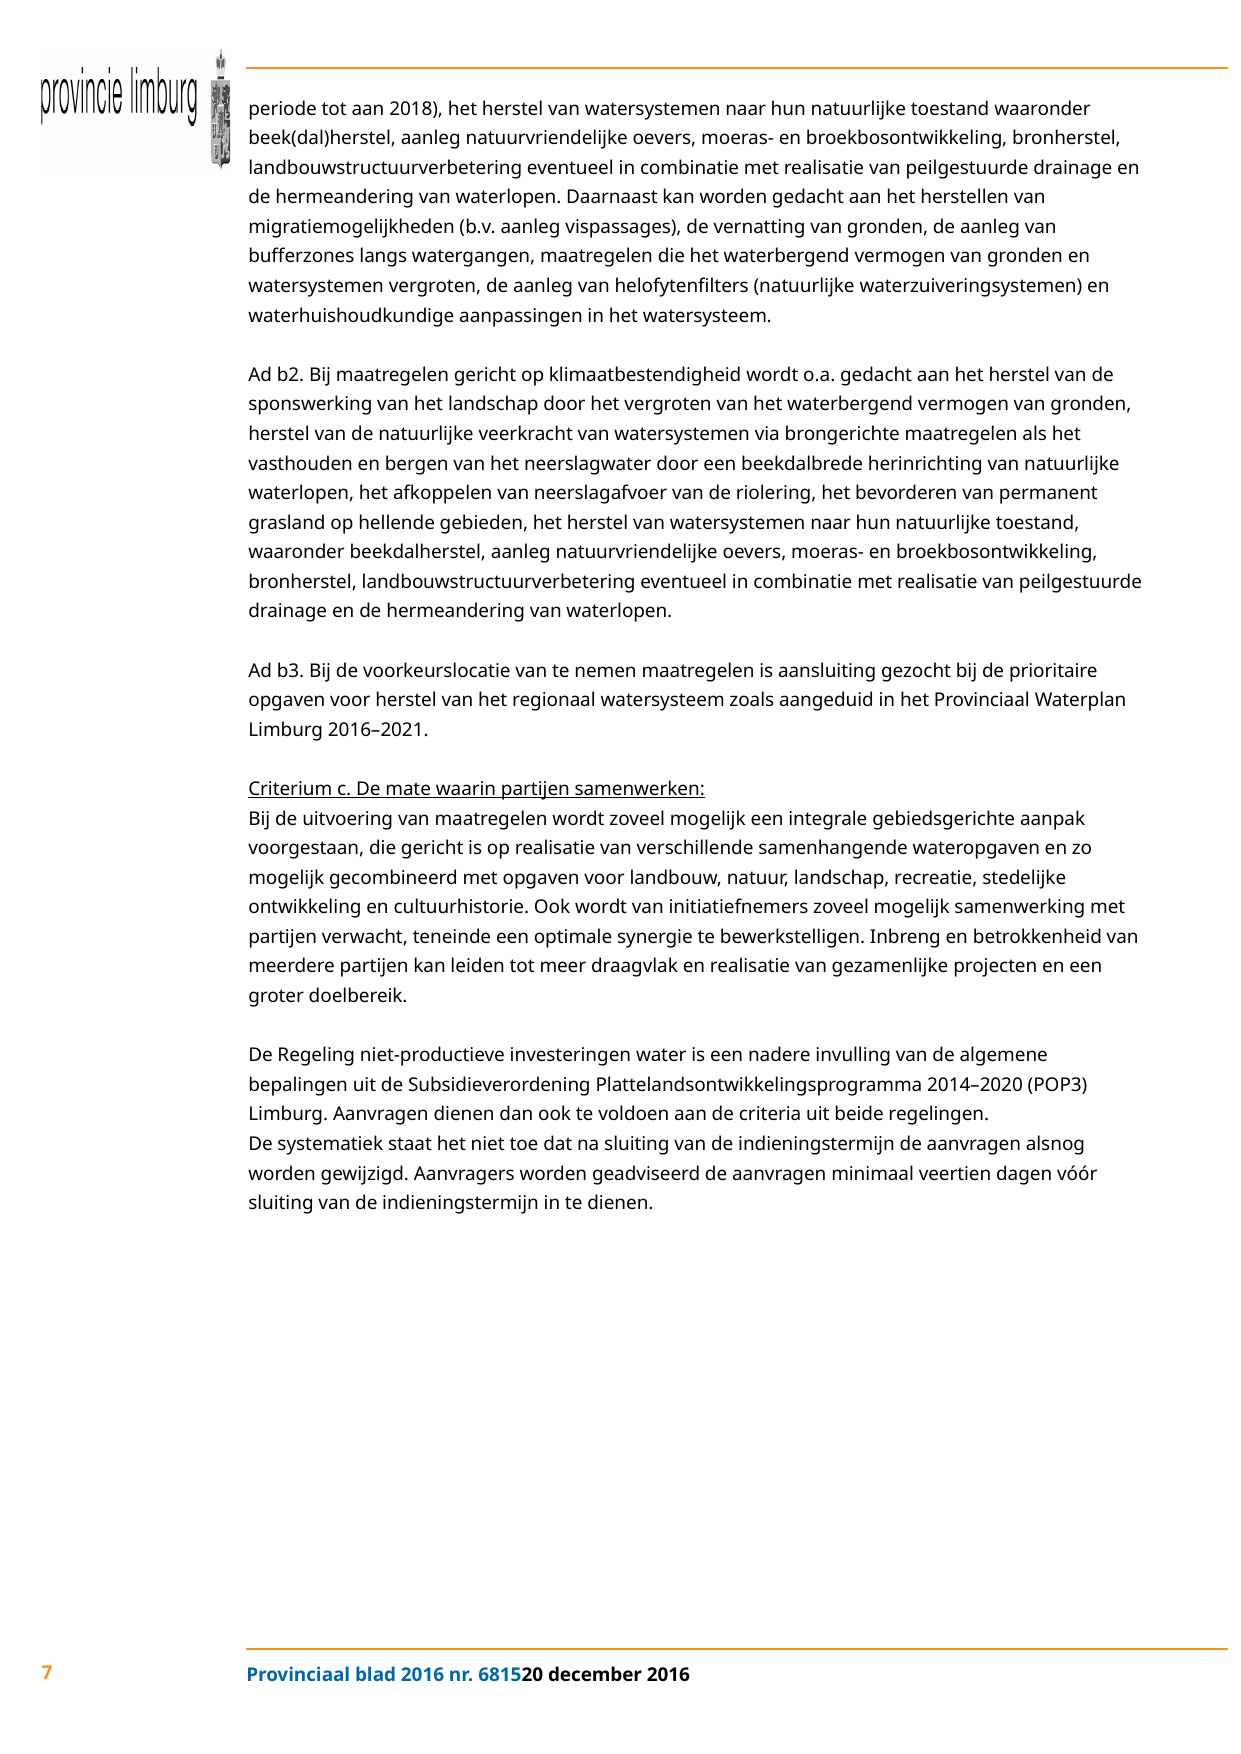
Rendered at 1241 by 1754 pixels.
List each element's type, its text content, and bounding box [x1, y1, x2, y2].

text Ad b3. Bij de voorkeurslocatie van te nemen maatregelen is aansluiting gezocht bij de prioritaire opgaven voor herstel van het regionaal watersysteem zoals aangeduid in het Provinciaal Waterplan Limburg 2016–2021. [248, 657, 1152, 742]
text periode tot aan 2018), het herstel van watersystemen naar hun natuurlijke toestand waaronder beek(dal)herstel, aanleg natuurvriendelijke oevers, moeras- en broekbosontwikkeling, bronherstel, landbouwstructuurverbetering eventueel in combinatie met realisatie van peilgestuurde drainage en de hermeandering van waterlopen. Daarnaast kan worden gedacht aan het herstellen van migratiemogelijkheden (b.v. aanleg vispassages), de vernatting van gronden, de aanleg van bufferzones langs watergangen, maatregelen die het waterbergend vermogen van gronden en watersystemen vergroten, de aanleg van helofytenfilters (natuurlijke waterzuiveringsystemen) en waterhuishoudkundige aanpassingen in het watersysteem. [248, 95, 1152, 328]
text Criterium c. De mate waarin partijen samenwerken: [248, 775, 1152, 801]
text Bij de uitvoering van maatregelen wordt zoveel mogelijk een integrale gebiedsgerichte aanpak voorgestaan, die gericht is op realisatie van verschillende samenhangende wateropgaven en zo mogelijk gecombineerd met opgaven voor landbouw, natuur, landschap, recreatie, stedelijke ontwikkeling en cultuurhistorie. Ook wordt van initiatiefnemers zoveel mogelijk samenwerking met partijen verwacht, teneinde een optimale synergie te bewerkstelligen. Inbreng en betrokkenheid van meerdere partijen kan leiden tot meer draagvlak en realisatie van gezamenlijke projecten en een groter doelbereik. [248, 805, 1152, 1008]
text De systematiek staat het niet toe dat na sluiting van de indieningstermijn de aanvragen alsnog worden gewijzigd. Aanvragers worden geadviseerd de aanvragen minimaal veertien dagen vóór sluiting van de indieningstermijn in te dienen. [248, 1130, 1152, 1215]
picture [41, 47, 231, 172]
text De Regeling niet-productieve investeringen water is een nadere invulling van de algemene bepalingen uit de Subsidieverordening Plattelandsontwikkelingsprogramma 2014–2020 (POP3) Limburg. Aanvragen dienen dan ook te voldoen aan de criteria uit beide regelingen. [248, 1041, 1152, 1126]
text Ad b2. Bij maatregelen gericht op klimaatbestendigheid wordt o.a. gedacht aan het herstel van de sponswerking van het landschap door het vergroten van het waterbergend vermogen van gronden, herstel van de natuurlijke veerkracht van watersystemen via brongerichte maatregelen als het vasthouden en bergen van het neerslagwater door een beekdalbrede herinrichting van natuurlijke waterlopen, het afkoppelen van neerslagafvoer van de riolering, het bevorderen van permanent grasland op hellende gebieden, het herstel van watersystemen naar hun natuurlijke toestand, waaronder beekdalherstel, aanleg natuurvriendelijke oevers, moeras- en broekbosontwikkeling, bronherstel, landbouwstructuurverbetering eventueel in combinatie met realisatie van peilgestuurde drainage en de hermeandering van waterlopen. [248, 361, 1152, 623]
